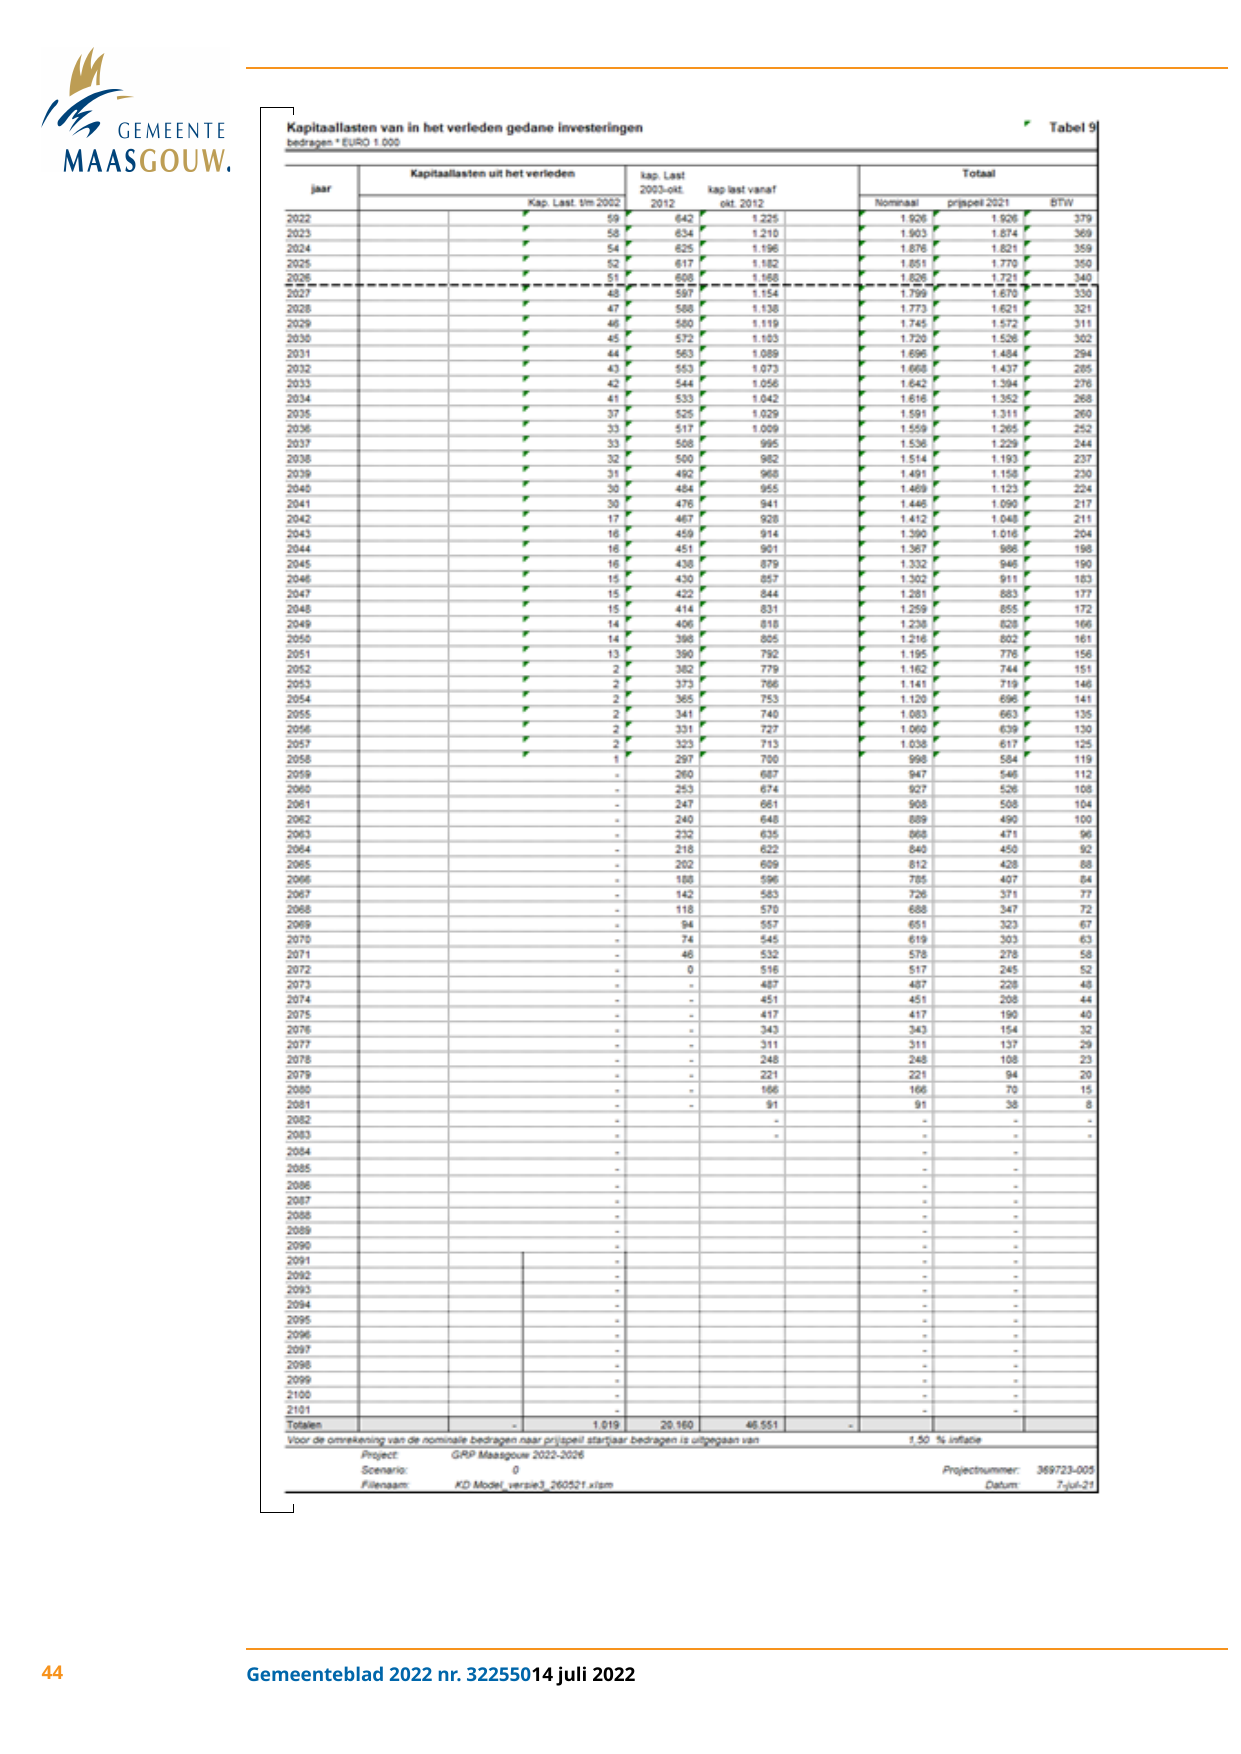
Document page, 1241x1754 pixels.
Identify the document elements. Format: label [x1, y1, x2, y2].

picture [41, 47, 231, 172]
picture [268, 115, 1112, 1504]
